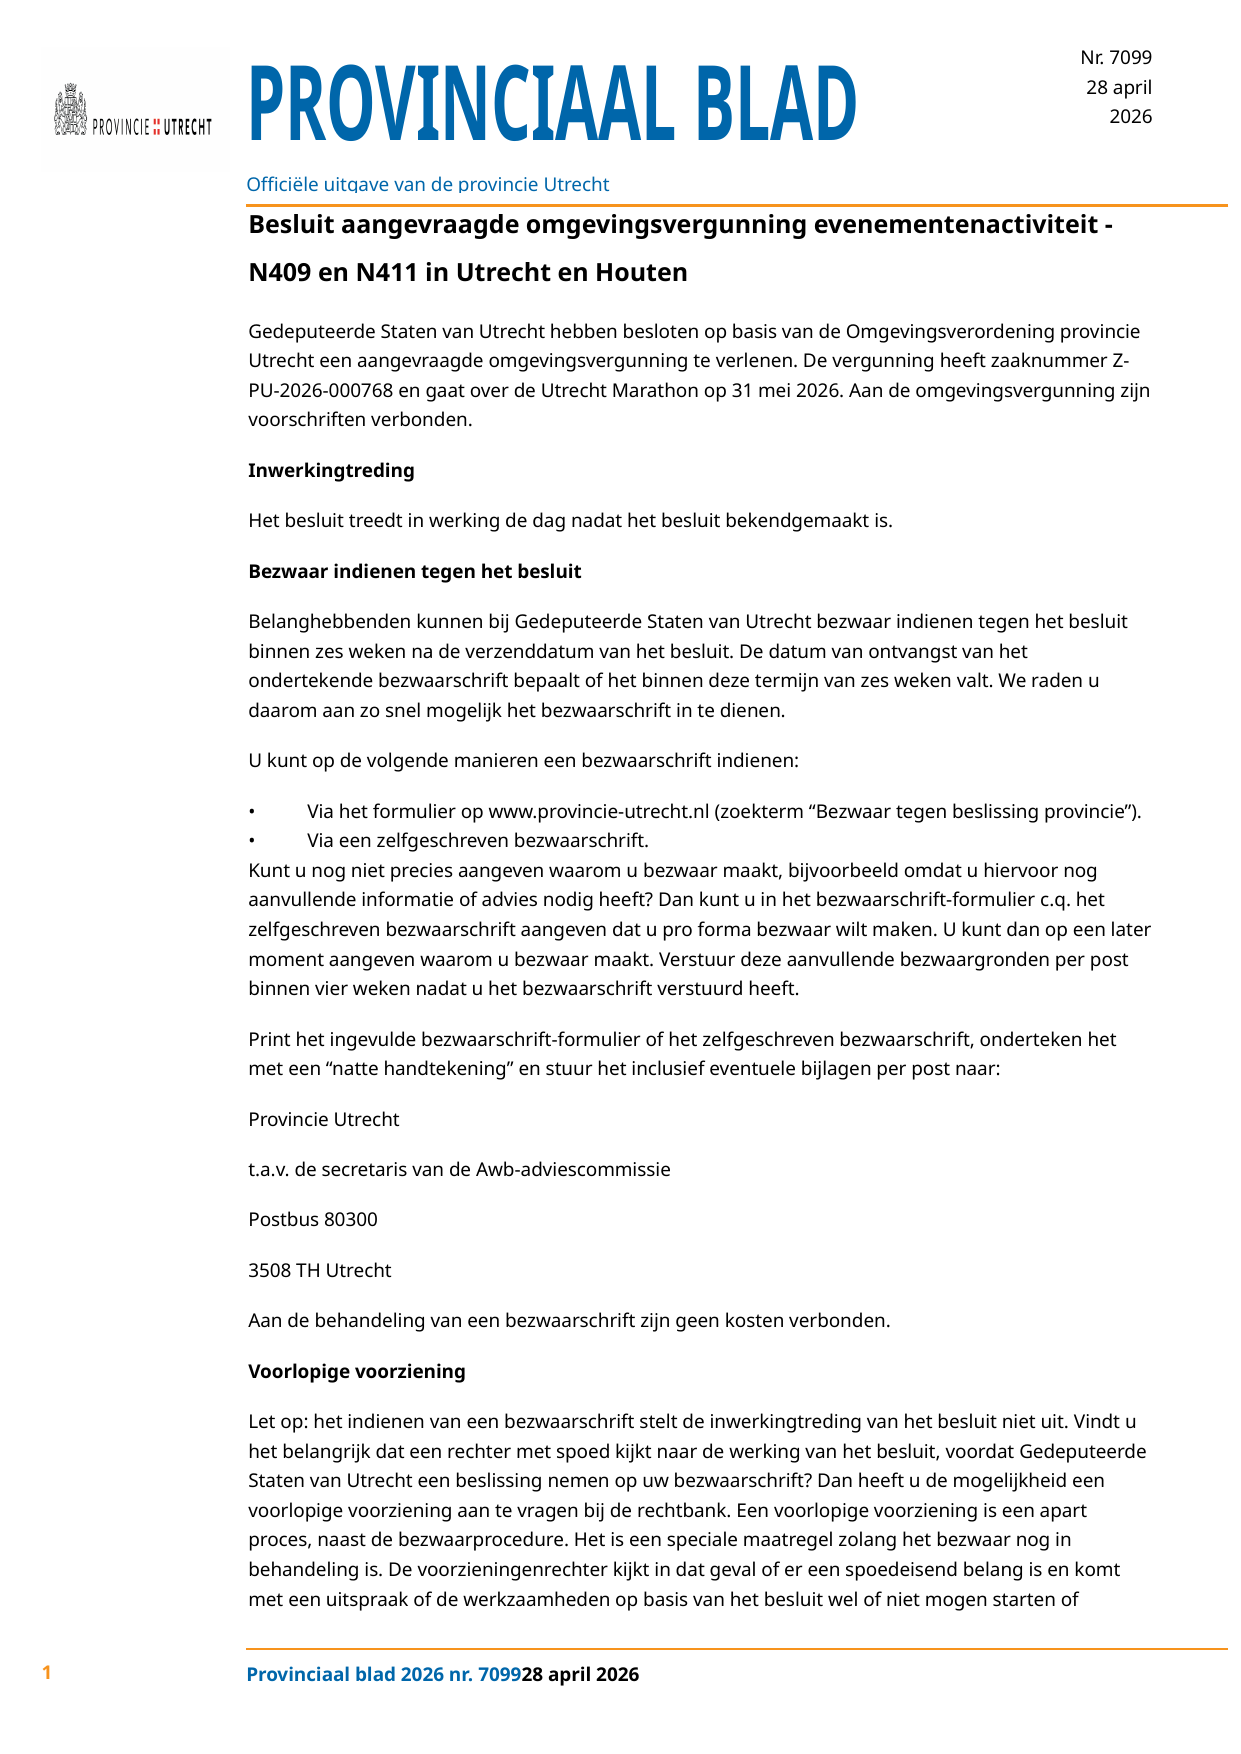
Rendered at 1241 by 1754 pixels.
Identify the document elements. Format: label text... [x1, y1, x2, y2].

text Let op: het indienen van een bezwaarschrift stelt de inwerkingtreding van het besluit niet uit. Vindt u het belangrijk dat een rechter met spoed kijkt naar de werking van het besluit, voordat Gedeputeerde Staten van Utrecht een beslissing nemen op uw bezwaarschrift? Dan heeft u de mogelijkheid een voorlopige voorziening aan te vragen bij de rechtbank. Een voorlopige voorziening is een apart proces, naast de bezwaarprocedure. Het is een speciale maatregel zolang het bezwaar nog in behandeling is. De voorzieningenrechter kijkt in dat geval of er een spoedeisend belang is en komt met een uitspraak of de werkzaamheden op basis van het besluit wel of niet mogen starten of [248, 1408, 1152, 1612]
text Gedeputeerde Staten van Utrecht hebben besloten op basis van de Omgevingsverordening provincie Utrecht een aangevraagde omgevingsvergunning te verlenen. De vergunning heeft zaaknummer Z-PU-2026-000768 en gaat over de Utrecht Marathon op 31 mei 2026. Aan de omgevingsvergunning zijn voorschriften verbonden. [248, 318, 1152, 432]
text Bezwaar indienen tegen het besluit [248, 558, 1152, 584]
text Inwerkingtreding [248, 457, 1152, 483]
text 3508 TH Utrecht [248, 1257, 1152, 1283]
list Via een zelfgeschreven bezwaarschrift. [248, 827, 1152, 853]
text Print het ingevulde bezwaarschrift-formulier of het zelfgeschreven bezwaarschrift, onderteken het met een “natte handtekening” en stuur het inclusief eventuele bijlagen per post naar: [248, 1026, 1152, 1081]
text Postbus 80300 [248, 1207, 1152, 1232]
text Provincie Utrecht [248, 1106, 1152, 1132]
text Aan de behandeling van een bezwaarschrift zijn geen kosten verbonden. [248, 1307, 1152, 1333]
text t.a.v. de secretaris van de Awb-adviescommissie [248, 1156, 1152, 1182]
text Kunt u nog niet precies aangeven waarom u bezwaar maakt, bijvoorbeeld omdat u hiervoor nog aanvullende informatie of advies nodig heeft? Dan kunt u in het bezwaarschrift-formulier c.q. het zelfgeschreven bezwaarschrift aangeven dat u pro forma bezwaar wilt maken. U kunt dan op een later moment aangeven waarom u bezwaar maakt. Verstuur deze aanvullende bezwaargronden per post binnen vier weken nadat u het bezwaarschrift verstuurd heeft. [248, 857, 1152, 1001]
text Belanghebbenden kunnen bij Gedeputeerde Staten van Utrecht bezwaar indienen tegen het besluit binnen zes weken na de verzenddatum van het besluit. De datum van ontvangst van het ondertekende bezwaarschrift bepaalt of het binnen deze termijn van zes weken valt. We raden u daarom aan zo snel mogelijk het bezwaarschrift in te dienen. [248, 608, 1152, 723]
text Besluit aangevraagde omgevingsvergunning evenementenactiviteit - N409 en N411 in Utrecht en Houten [248, 207, 1152, 288]
text Voorlopige voorziening [248, 1358, 1152, 1384]
text Het besluit treedt in werking de dag nadat het besluit bekendgemaakt is. [248, 507, 1152, 533]
text U kunt op de volgende manieren een bezwaarschrift indienen: [248, 747, 1152, 773]
picture [41, 47, 231, 172]
list Via het formulier op www.provincie-utrecht.nl (zoekterm “Bezwaar tegen beslissing provincie”). [248, 798, 1152, 824]
